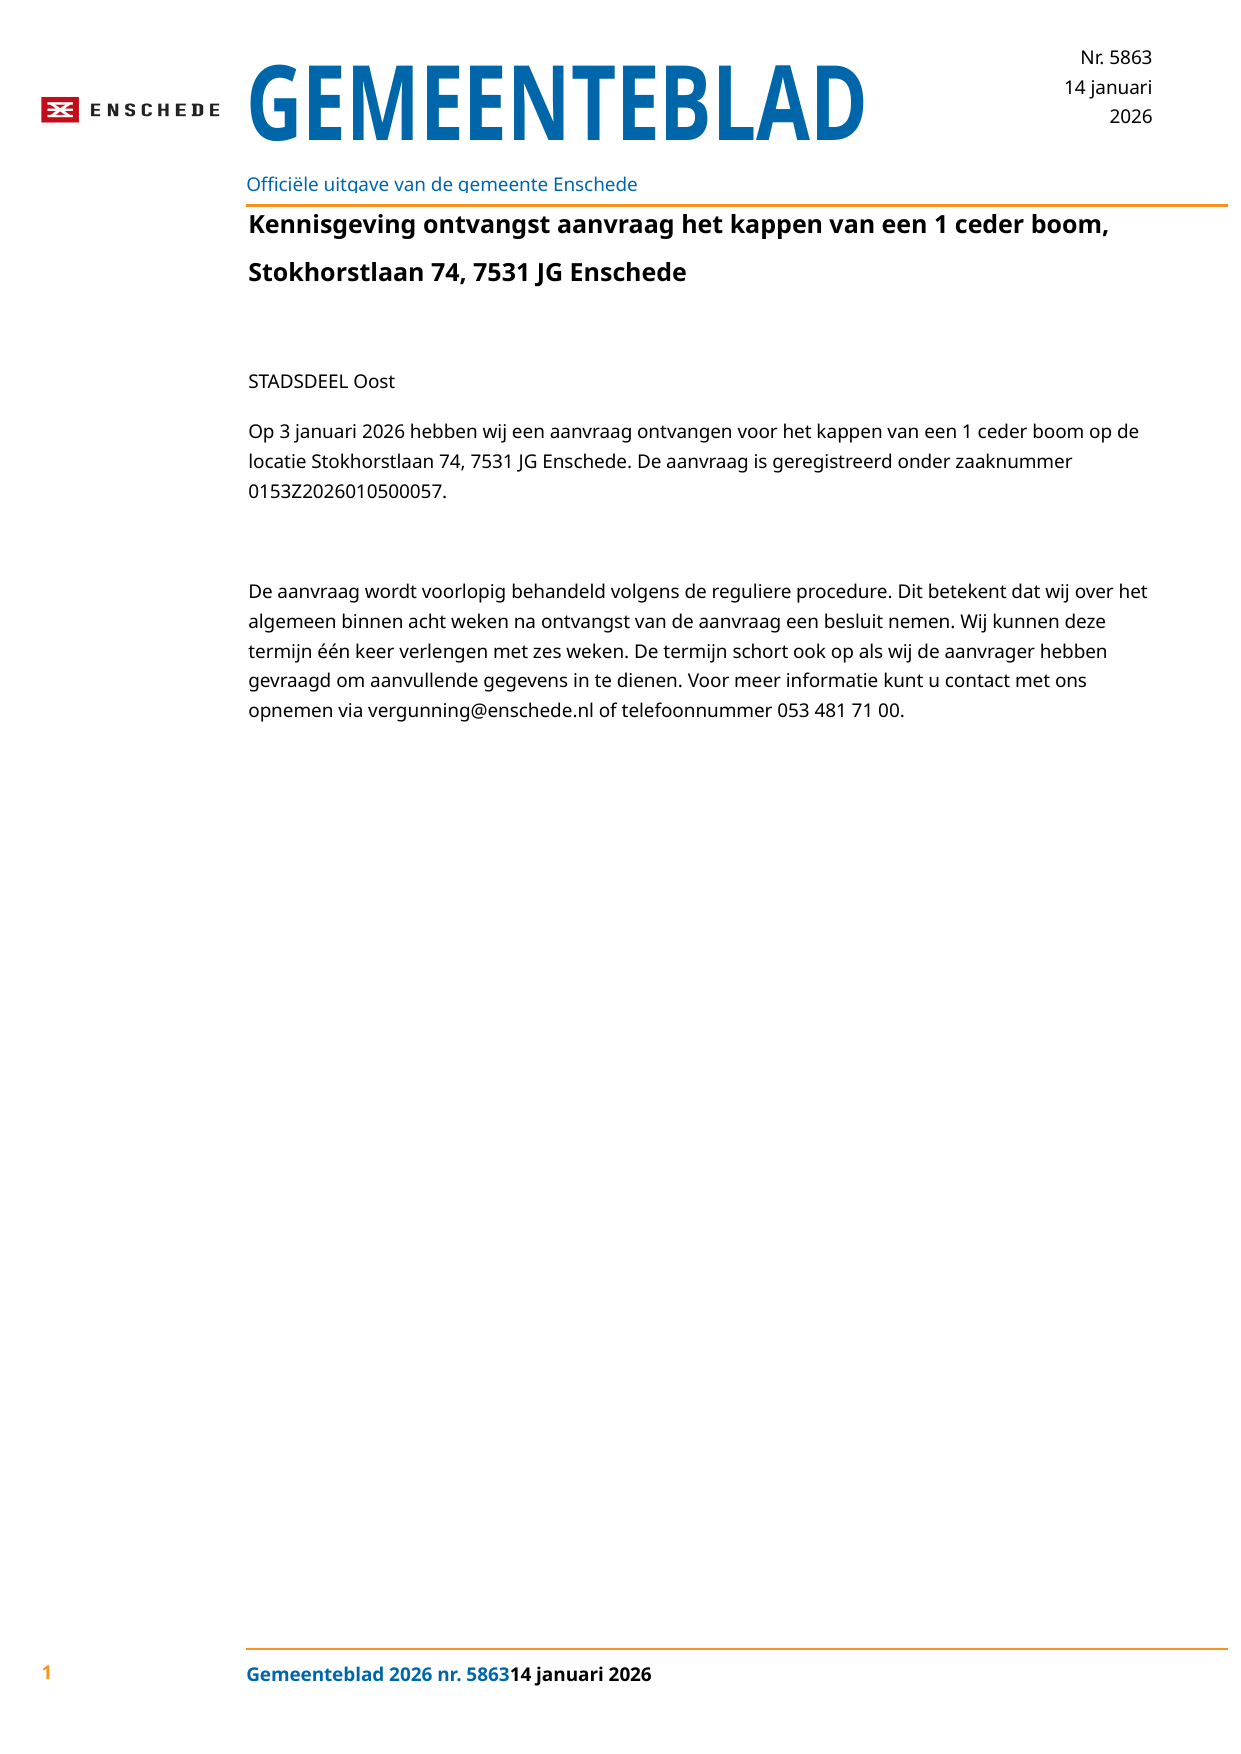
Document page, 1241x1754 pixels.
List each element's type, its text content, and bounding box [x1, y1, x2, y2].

text Op 3 januari 2026 hebben wij een aanvraag ontvangen voor het kappen van een 1 ceder boom op de locatie Stokhorstlaan 74, 7531 JG Enschede. De aanvraag is geregistreerd onder zaaknummer 0153Z2026010500057. [248, 419, 1152, 504]
text De aanvraag wordt voorlopig behandeld volgens de reguliere procedure. Dit betekent dat wij over het algemeen binnen acht weken na ontvangst van de aanvraag een besluit nemen. Wij kunnen deze termijn één keer verlengen met zes weken. De termijn schort ook op als wij de aanvrager hebben gevraagd om aanvullende gegevens in te dienen. Voor meer informatie kunt u contact met ons opnemen via vergunning@enschede.nl of telefoonnummer 053 481 71 00. [248, 579, 1152, 723]
text STADSDEEL Oost [248, 368, 1152, 394]
picture [41, 47, 231, 172]
text Kennisgeving ontvangst aanvraag het kappen van een 1 ceder boom, Stokhorstlaan 74, 7531 JG Enschede [248, 207, 1152, 288]
